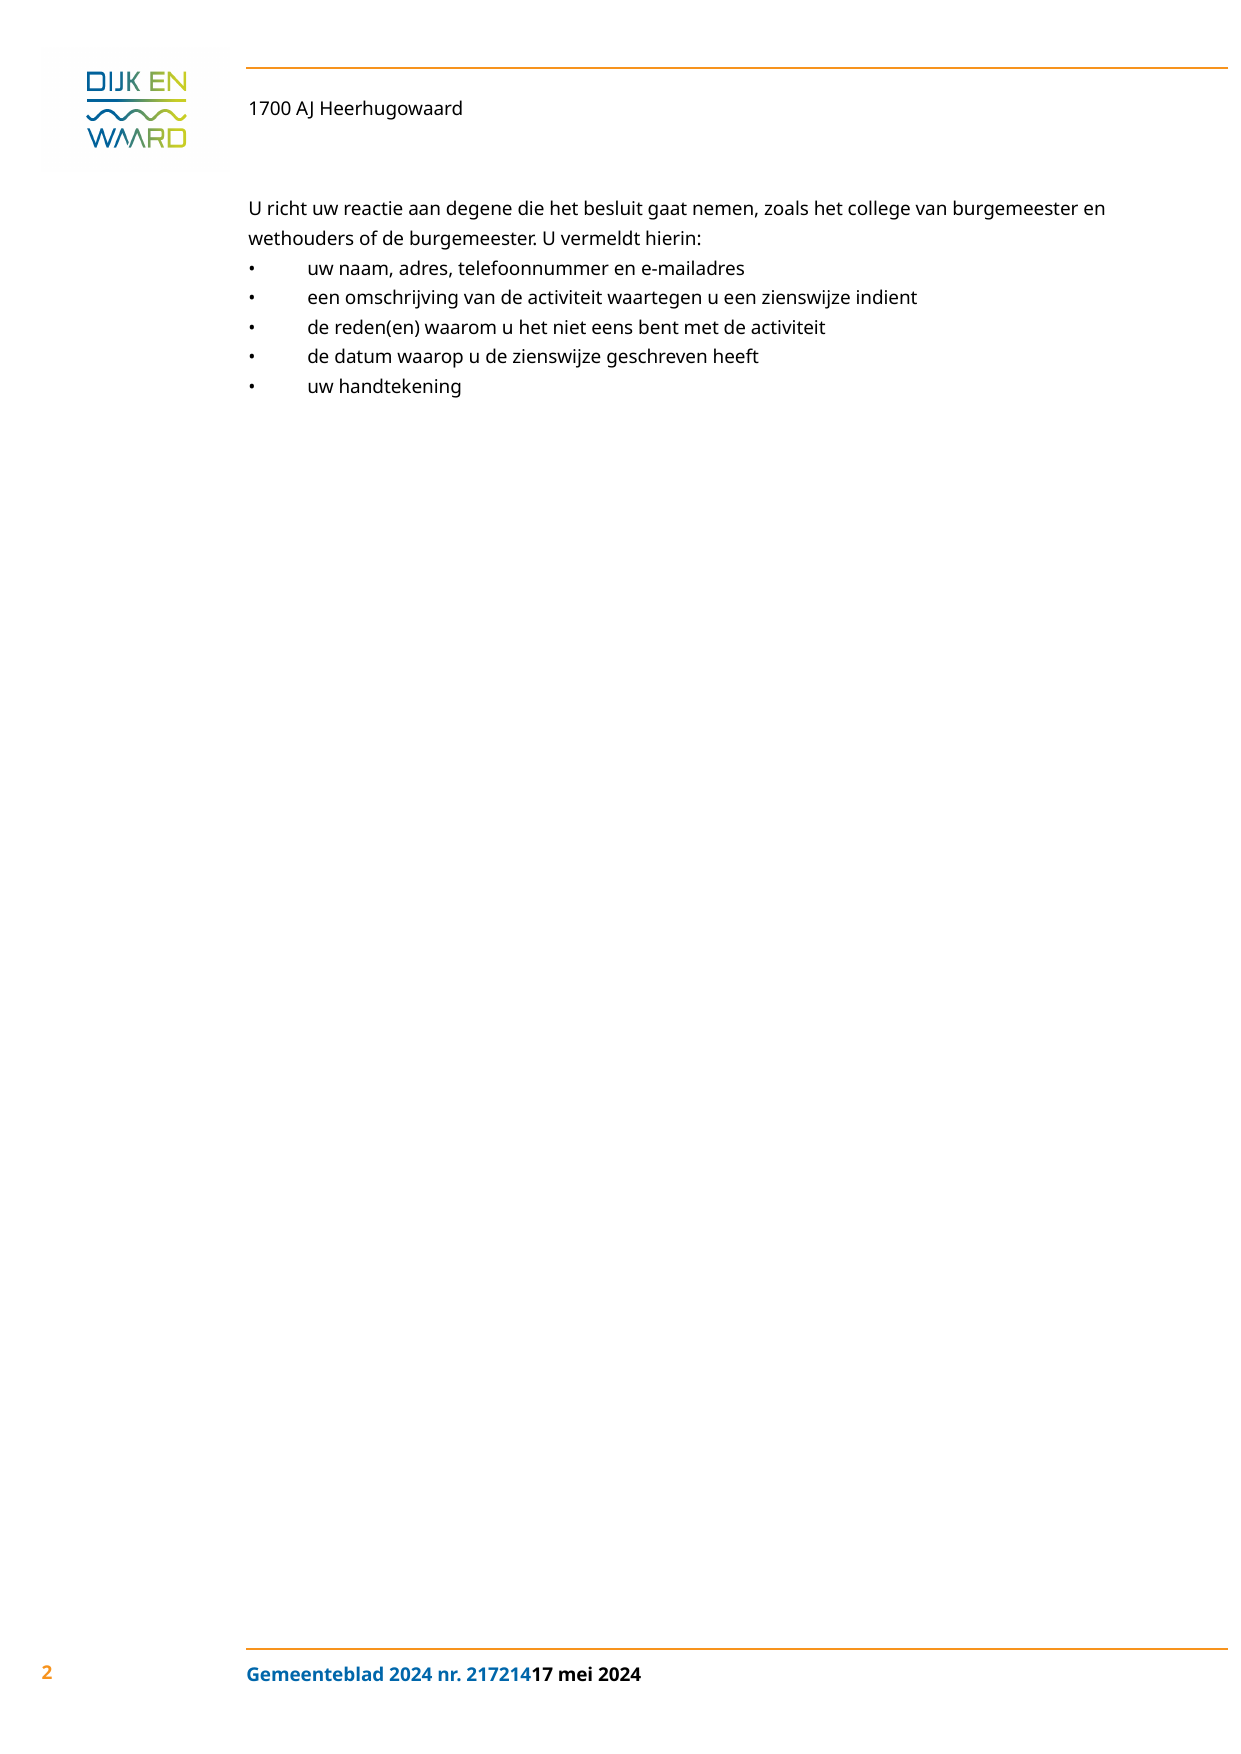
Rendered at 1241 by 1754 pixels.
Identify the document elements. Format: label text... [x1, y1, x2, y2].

list een omschrijving van de activiteit waartegen u een zienswijze indient [248, 284, 1152, 310]
list de reden(en) waarom u het niet eens bent met de activiteit [248, 314, 1152, 340]
text U richt uw reactie aan degene die het besluit gaat nemen, zoals het college van burgemeester en wethouders of de burgemeester. U vermeldt hierin: [248, 196, 1152, 251]
list de datum waarop u de zienswijze geschreven heeft [248, 343, 1152, 369]
picture [41, 47, 231, 172]
list uw naam, adres, telefoonnummer en e-mailadres [248, 255, 1152, 281]
text 1700 AJ Heerhugowaard [248, 95, 1152, 121]
list uw handtekening [248, 373, 1152, 399]
